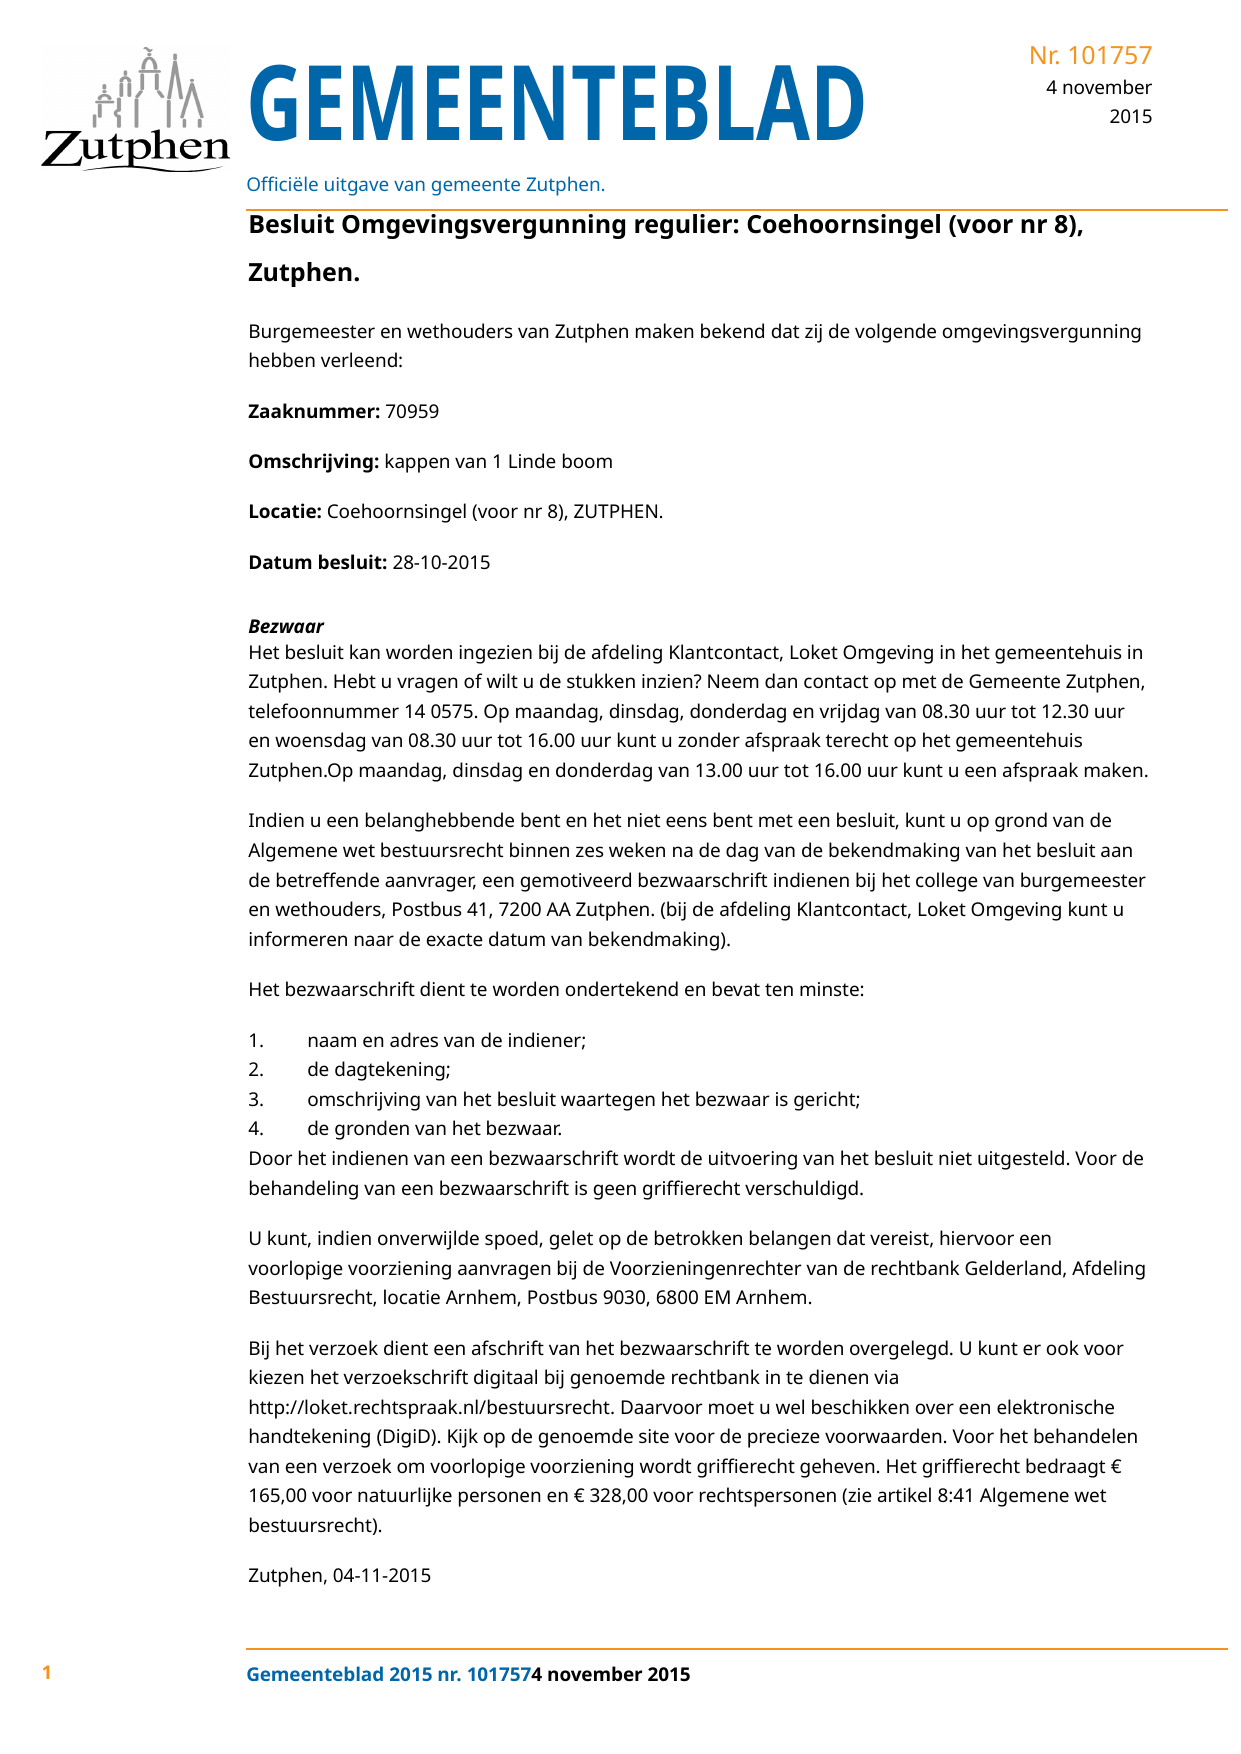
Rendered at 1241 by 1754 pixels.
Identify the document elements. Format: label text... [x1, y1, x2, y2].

list de dagtekening; [248, 1056, 1152, 1082]
text Locatie: Coehoornsingel (voor nr 8), ZUTPHEN. [248, 499, 1152, 524]
text Omschrijving: kappen van 1 Linde boom [248, 448, 1152, 474]
text Zutphen, 04-11-2015 [248, 1563, 1152, 1588]
text Burgemeester en wethouders van Zutphen maken bekend dat zij de volgende omgevingsvergunning hebben verleend: [248, 318, 1152, 373]
text Indien u een belanghebbende bent en het niet eens bent met een besluit, kunt u op grond van de Algemene wet bestuursrecht binnen zes weken na de dag van de bekendmaking van het besluit aan de betreffende aanvrager, een gemotiveerd bezwaarschrift indienen bij het college van burgemeester en wethouders, Postbus 41, 7200 AA Zutphen. (bij de afdeling Klantcontact, Loket Omgeving kunt u informeren naar de exacte datum van bekendmaking). [248, 808, 1152, 952]
text Bij het verzoek dient een afschrift van het bezwaarschrift te worden overgelegd. U kunt er ook voor kiezen het verzoekschrift digitaal bij genoemde rechtbank in te dienen via http://loket.rechtspraak.nl/bestuursrecht. Daarvoor moet u wel beschikken over een elektronische handtekening (DigiD). Kijk op de genoemde site voor de precieze voorwaarden. Voor het behandelen van een verzoek om voorlopige voorziening wordt griffierecht geheven. Het griffierecht bedraagt € 165,00 voor natuurlijke personen en € 328,00 voor rechtspersonen (zie artikel 8:41 Algemene wet bestuursrecht). [248, 1335, 1152, 1538]
text U kunt, indien onverwijlde spoed, gelet op de betrokken belangen dat vereist, hiervoor een voorlopige voorziening aanvragen bij de Voorzieningenrechter van de rechtbank Gelderland, Afdeling Bestuursrecht, locatie Arnhem, Postbus 9030, 6800 EM Arnhem. [248, 1225, 1152, 1310]
text Besluit Omgevingsvergunning regulier: Coehoornsingel (voor nr 8), Zutphen. [248, 211, 1152, 288]
list de gronden van het bezwaar. [248, 1116, 1152, 1141]
list omschrijving van het besluit waartegen het bezwaar is gericht; [248, 1086, 1152, 1112]
picture [41, 47, 231, 172]
text Bezwaar [248, 613, 1152, 639]
text Het bezwaarschrift dient te worden ondertekend en bevat ten minste: [248, 976, 1152, 1002]
text Zaaknummer: 70959 [248, 398, 1152, 424]
text Het besluit kan worden ingezien bij de afdeling Klantcontact, Loket Omgeving in het gemeentehuis in Zutphen. Hebt u vragen of wilt u de stukken inzien? Neem dan contact op met de Gemeente Zutphen, telefoonnummer 14 0575. Op maandag, dinsdag, donderdag en vrijdag van 08.30 uur tot 12.30 uur en woensdag van 08.30 uur tot 16.00 uur kunt u zonder afspraak terecht op het gemeentehuis Zutphen.Op maandag, dinsdag en donderdag van 13.00 uur tot 16.00 uur kunt u een afspraak maken. [248, 639, 1152, 783]
text Datum besluit: 28-10-2015 [248, 549, 1152, 575]
list naam en adres van de indiener; [248, 1027, 1152, 1052]
text Door het indienen van een bezwaarschrift wordt de uitvoering van het besluit niet uitgesteld. Voor de behandeling van een bezwaarschrift is geen griffierecht verschuldigd. [248, 1145, 1152, 1200]
